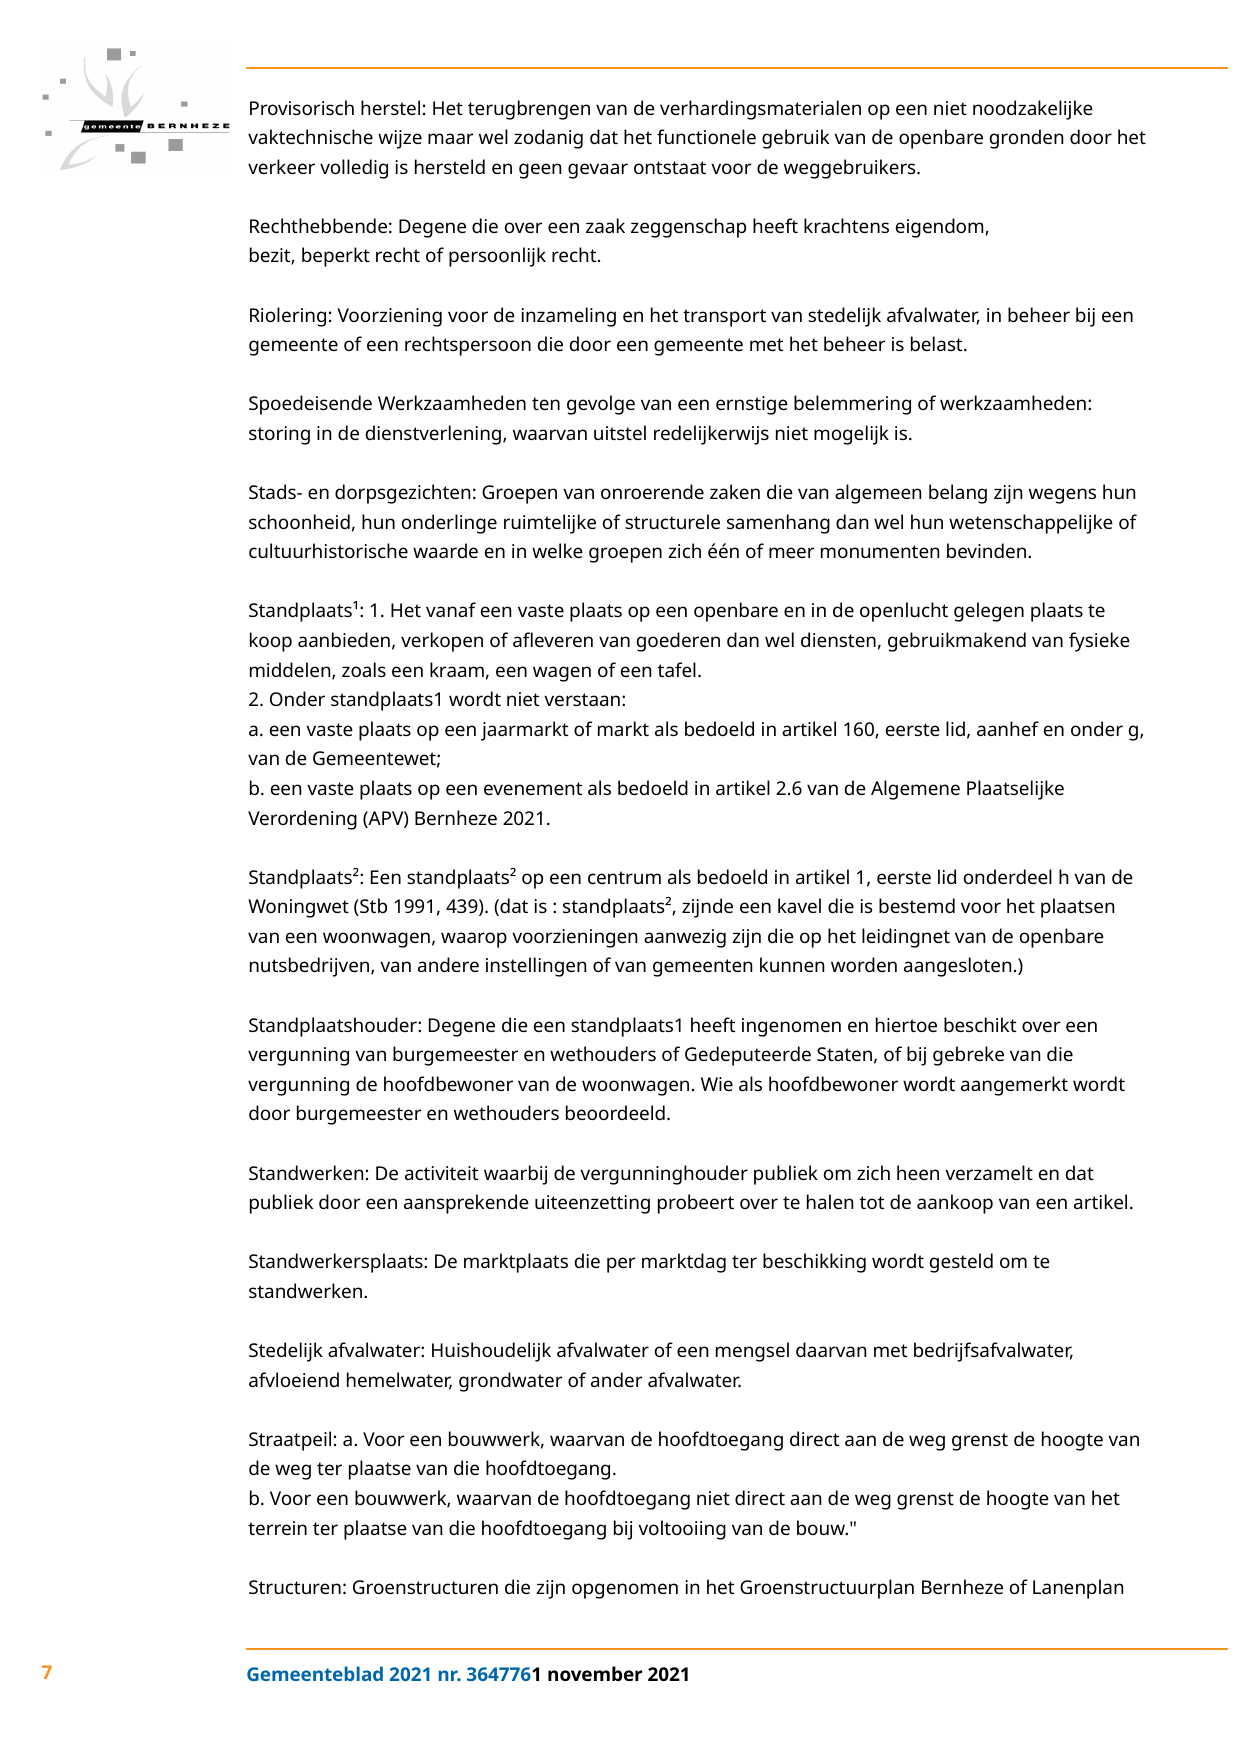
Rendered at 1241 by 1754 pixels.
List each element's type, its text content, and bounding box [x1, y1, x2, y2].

text Standplaats¹: 1. Het vanaf een vaste plaats op een openbare en in de openlucht gelegen plaats te koop aanbieden, verkopen of afleveren van goederen dan wel diensten, gebruikmakend van fysieke middelen, zoals een kraam, een wagen of een tafel. [248, 598, 1152, 683]
text Provisorisch herstel: Het terugbrengen van de verhardingsmaterialen op een niet noodzakelijke vaktechnische wijze maar wel zodanig dat het functionele gebruik van de openbare gronden door het verkeer volledig is hersteld en geen gevaar ontstaat voor de weggebruikers. [248, 95, 1152, 180]
text Structuren: Groenstructuren die zijn opgenomen in het Groenstructuurplan Bernheze of Lanenplan [248, 1574, 1152, 1600]
picture [41, 47, 231, 172]
text Rechthebbende: Degene die over een zaak zeggenschap heeft krachtens eigendom, [248, 213, 1152, 239]
text bezit, beperkt recht of persoonlijk recht. [248, 243, 1152, 268]
text Standwerken: De activiteit waarbij de vergunninghouder publiek om zich heen verzamelt en dat publiek door een aansprekende uiteenzetting probeert over te halen tot de aankoop van een artikel. [248, 1160, 1152, 1215]
text Straatpeil: a. Voor een bouwwerk, waarvan de hoofdtoegang direct aan de weg grenst de hoogte van de weg ter plaatse van die hoofdtoegang. [248, 1426, 1152, 1481]
text 2. Onder standplaats1 wordt niet verstaan: [248, 686, 1152, 712]
text Riolering: Voorziening voor de inzameling en het transport van stedelijk afvalwater, in beheer bij een gemeente of een rechtspersoon die door een gemeente met het beheer is belast. [248, 302, 1152, 357]
text Spoedeisende Werkzaamheden ten gevolge van een ernstige belemmering of werkzaamheden: storing in de dienstverlening, waarvan uitstel redelijkerwijs niet mogelijk is. [248, 391, 1152, 446]
text Standwerkersplaats: De marktplaats die per marktdag ter beschikking wordt gesteld om te standwerken. [248, 1248, 1152, 1304]
text Stedelijk afvalwater: Huishoudelijk afvalwater of een mengsel daarvan met bedrijfsafvalwater, afvloeiend hemelwater, grondwater of ander afvalwater. [248, 1337, 1152, 1393]
text a. een vaste plaats op een jaarmarkt of markt als bedoeld in artikel 160, eerste lid, aanhef en onder g, van de Gemeentewet; [248, 716, 1152, 771]
text b. een vaste plaats op een evenement als bedoeld in artikel 2.6 van de Algemene Plaatselijke Verordening (APV) Bernheze 2021. [248, 775, 1152, 831]
text Stads- en dorpsgezichten: Groepen van onroerende zaken die van algemeen belang zijn wegens hun schoonheid, hun onderlinge ruimtelijke of structurele samenhang dan wel hun wetenschappelijke of cultuurhistorische waarde en in welke groepen zich één of meer monumenten bevinden. [248, 479, 1152, 564]
text b. Voor een bouwwerk, waarvan de hoofdtoegang niet direct aan de weg grenst de hoogte van het terrein ter plaatse van die hoofdtoegang bij voltooiing van de bouw." [248, 1485, 1152, 1541]
text Standplaatshouder: Degene die een standplaats1 heeft ingenomen en hiertoe beschikt over een vergunning van burgemeester en wethouders of Gedeputeerde Staten, of bij gebreke van die vergunning de hoofdbewoner van de woonwagen. Wie als hoofdbewoner wordt aangemerkt wordt door burgemeester en wethouders beoordeeld. [248, 1012, 1152, 1126]
text Standplaats²: Een standplaats² op een centrum als bedoeld in artikel 1, eerste lid onderdeel h van de Woningwet (Stb 1991, 439). (dat is : standplaats², zijnde een kavel die is bestemd voor het plaatsen van een woonwagen, waarop voorzieningen aanwezig zijn die op het leidingnet van de openbare nutsbedrijven, van andere instellingen of van gemeenten kunnen worden aangesloten.) [248, 864, 1152, 978]
